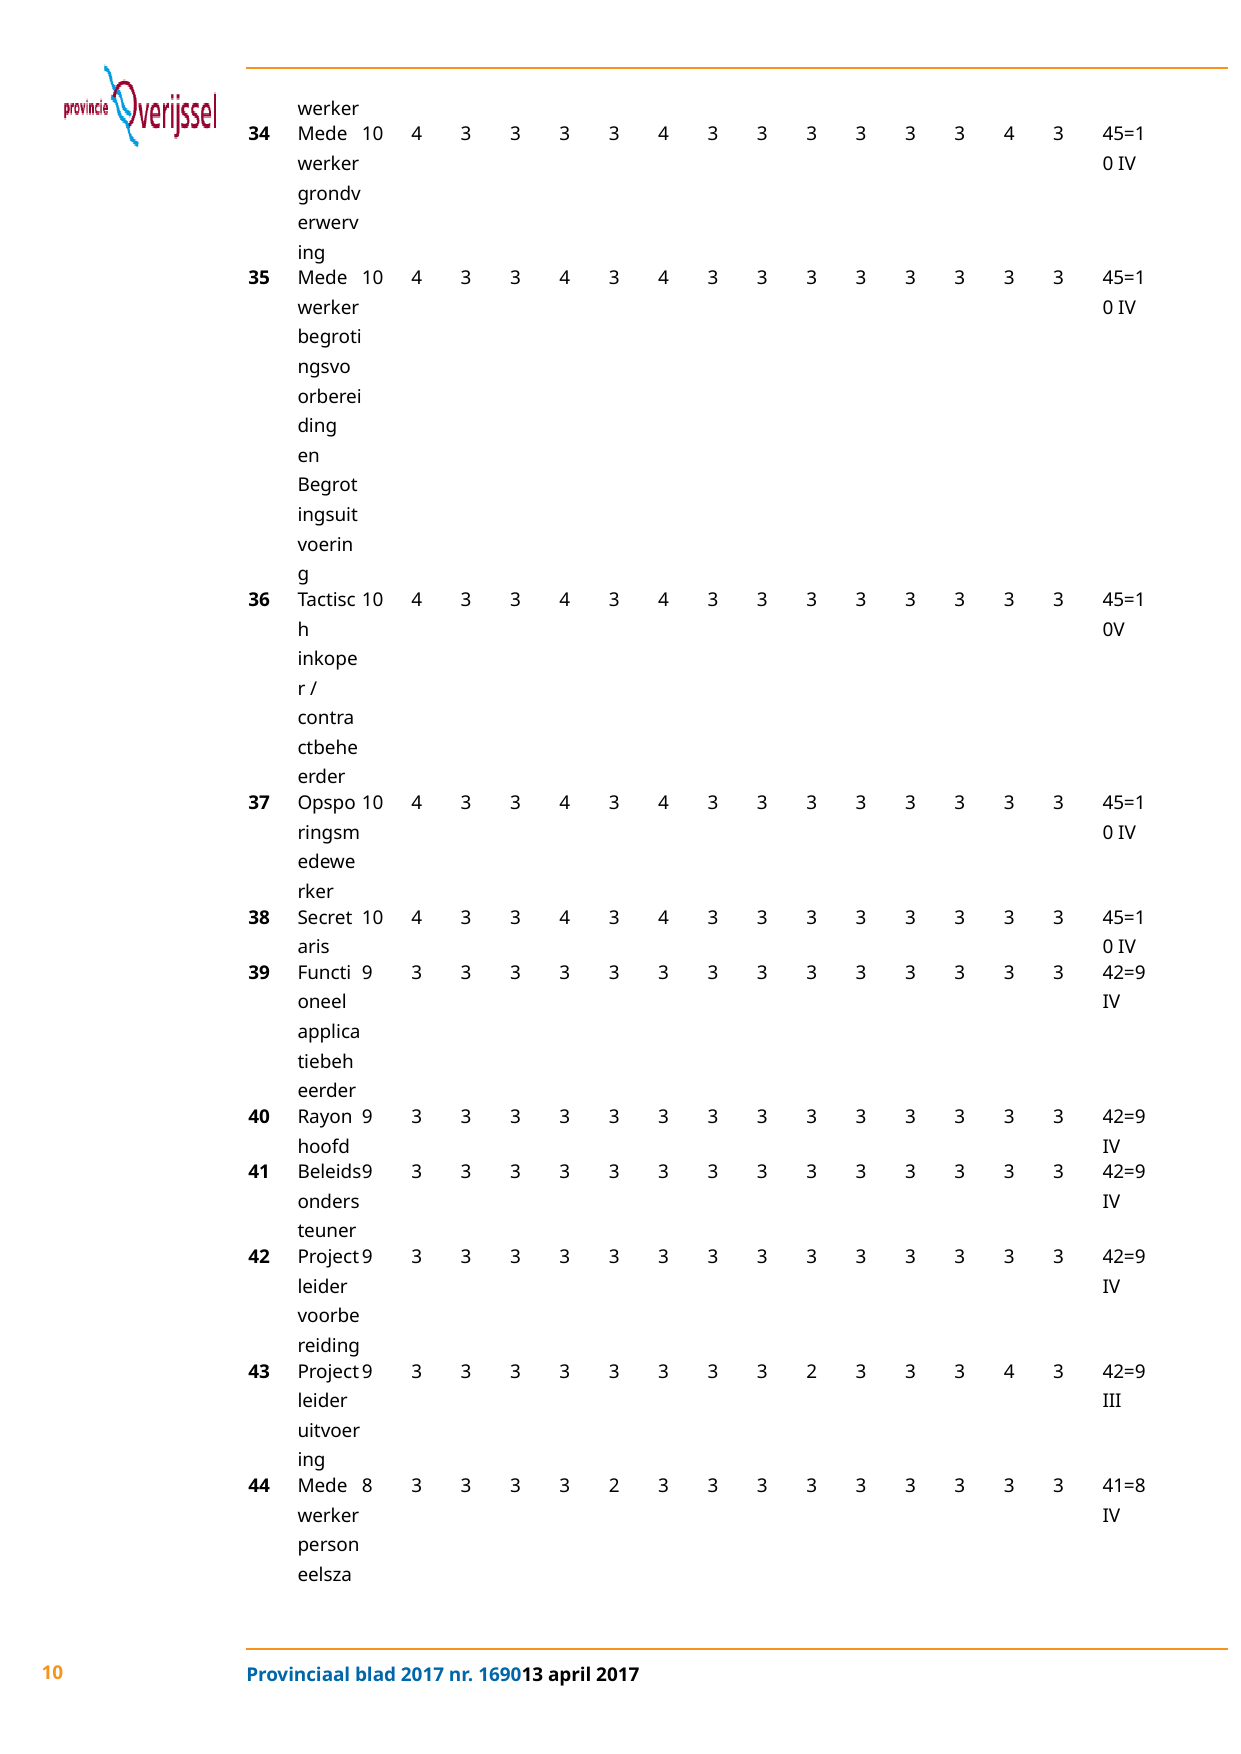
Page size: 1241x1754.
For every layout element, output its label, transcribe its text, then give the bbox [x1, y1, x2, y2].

table_cell 3 [460, 1358, 510, 1472]
table_cell [707, 95, 757, 121]
table_cell 3 [905, 1244, 954, 1358]
table_cell 3 [559, 1473, 608, 1587]
table_cell 45=10V [1102, 586, 1152, 789]
table_cell 45=10 IV [1102, 265, 1152, 586]
table_cell 4 [559, 265, 608, 586]
table_cell 3 [707, 1159, 757, 1243]
table_cell [757, 95, 806, 121]
table_cell [510, 95, 559, 121]
table_cell 10 [362, 904, 411, 959]
table_cell 3 [855, 789, 905, 904]
table_cell 42=9 IV [1102, 1103, 1152, 1158]
table_cell 3 [707, 586, 757, 789]
table_cell 3 [1004, 959, 1053, 1103]
table_cell 10 [362, 789, 411, 904]
table_cell 3 [806, 121, 855, 264]
table_cell 3 [855, 1244, 905, 1358]
table_cell 3 [460, 959, 510, 1103]
table_cell 3 [1004, 1244, 1053, 1358]
table_cell 42=9 IV [1102, 959, 1152, 1103]
table_cell 3 [905, 1473, 954, 1587]
picture [41, 47, 231, 172]
table_cell 4 [411, 789, 460, 904]
table_cell 3 [806, 586, 855, 789]
table_cell 3 [658, 1103, 707, 1158]
table_cell 4 [411, 121, 460, 264]
table_cell 3 [510, 904, 559, 959]
table_cell 3 [411, 1358, 460, 1472]
table_cell 43 [248, 1358, 297, 1472]
table_cell 45=10 IV [1102, 904, 1152, 959]
table_cell 2 [806, 1358, 855, 1472]
table_cell 3 [609, 1358, 658, 1472]
table_cell 3 [411, 1473, 460, 1587]
table_cell 3 [1053, 586, 1102, 789]
table_cell 3 [460, 789, 510, 904]
table_cell 3 [1053, 959, 1102, 1103]
table_cell 3 [658, 1159, 707, 1243]
table_cell 9 [362, 1103, 411, 1158]
table_cell [559, 95, 608, 121]
table_cell 3 [707, 1473, 757, 1587]
table_cell 3 [905, 586, 954, 789]
table_cell 3 [707, 904, 757, 959]
table_cell 4 [658, 586, 707, 789]
table_cell 3 [855, 121, 905, 264]
table_cell 3 [460, 265, 510, 586]
table_cell 3 [757, 1244, 806, 1358]
table_cell 3 [707, 121, 757, 264]
table_cell 3 [806, 789, 855, 904]
table_cell 3 [707, 1103, 757, 1158]
table_cell 3 [855, 1103, 905, 1158]
table_cell 41 [248, 1159, 297, 1243]
table_cell 3 [806, 904, 855, 959]
table_cell 45=10 IV [1102, 121, 1152, 264]
table_cell 3 [707, 959, 757, 1103]
table_cell 4 [1004, 1358, 1053, 1472]
table_cell 38 [248, 904, 297, 959]
table_cell Projectleider uitvoering [297, 1358, 362, 1472]
table_cell 9 [362, 1159, 411, 1243]
table_cell 3 [757, 1473, 806, 1587]
table_cell 3 [905, 1159, 954, 1243]
table_cell 3 [510, 1159, 559, 1243]
table_cell 9 [362, 1244, 411, 1358]
table_cell 3 [757, 1103, 806, 1158]
table_cell 3 [658, 1244, 707, 1358]
table_cell 3 [707, 1244, 757, 1358]
table_cell 3 [609, 121, 658, 264]
table_cell 3 [806, 1103, 855, 1158]
table_cell 4 [1004, 121, 1053, 264]
table_cell Opsporingsmedewerker [297, 789, 362, 904]
table_cell 3 [757, 959, 806, 1103]
table_cell 3 [411, 959, 460, 1103]
table_cell Secretaris [297, 904, 362, 959]
table_cell 8 [362, 1473, 411, 1587]
table_cell 3 [954, 1159, 1003, 1243]
table_cell [905, 95, 954, 121]
table_cell Medewerker personeelsza [297, 1473, 362, 1587]
table_cell 3 [1004, 904, 1053, 959]
table_cell 3 [855, 1358, 905, 1472]
table_cell 3 [954, 1473, 1003, 1587]
table_cell 3 [460, 586, 510, 789]
table_cell [1102, 95, 1152, 121]
table_cell 3 [954, 121, 1003, 264]
table_cell 3 [1004, 1159, 1053, 1243]
table_cell 3 [460, 121, 510, 264]
table_cell 3 [510, 789, 559, 904]
table_cell 3 [905, 789, 954, 904]
table_cell 3 [460, 1159, 510, 1243]
table_cell 3 [757, 265, 806, 586]
table_cell Rayonhoofd [297, 1103, 362, 1158]
table_cell 41=8 IV [1102, 1473, 1152, 1587]
table_cell 3 [1004, 265, 1053, 586]
table_cell Tactisch inkoper / contractbeheerder [297, 586, 362, 789]
table_cell 3 [855, 959, 905, 1103]
table_cell 10 [362, 586, 411, 789]
table_cell 2 [609, 1473, 658, 1587]
table_cell 3 [460, 904, 510, 959]
table_cell 3 [460, 1103, 510, 1158]
table_cell 3 [1004, 1103, 1053, 1158]
table_cell 10 [362, 121, 411, 264]
table_cell 3 [510, 1358, 559, 1472]
table_cell 3 [757, 586, 806, 789]
table_cell 3 [806, 1159, 855, 1243]
table_cell [362, 95, 411, 121]
table_cell 3 [806, 1473, 855, 1587]
table_cell 44 [248, 1473, 297, 1587]
table_cell 3 [806, 959, 855, 1103]
table_cell 3 [1053, 1103, 1102, 1158]
table_cell 4 [658, 789, 707, 904]
table_cell 45=10 IV [1102, 789, 1152, 904]
table_cell 4 [658, 265, 707, 586]
table_cell 4 [559, 586, 608, 789]
table_cell 3 [1053, 265, 1102, 586]
table_cell [806, 95, 855, 121]
table_cell Medewerker grondverwerving [297, 121, 362, 264]
table_cell 4 [658, 121, 707, 264]
table_cell [248, 95, 297, 121]
table_cell 3 [460, 1473, 510, 1587]
table_cell Medewerker begrotingsvoorbereiding en Begrotingsuitvoering [297, 265, 362, 586]
table_cell 3 [806, 265, 855, 586]
table_cell 3 [905, 121, 954, 264]
table_cell 3 [806, 1244, 855, 1358]
table_cell 3 [658, 1473, 707, 1587]
table_cell 3 [609, 1244, 658, 1358]
table_cell 4 [411, 904, 460, 959]
table_cell 3 [905, 904, 954, 959]
table_cell 3 [954, 904, 1003, 959]
table_cell 3 [411, 1159, 460, 1243]
table_cell 3 [411, 1103, 460, 1158]
table_cell [460, 95, 510, 121]
table_cell [1004, 95, 1053, 121]
table_cell 3 [510, 121, 559, 264]
table_cell 3 [1004, 586, 1053, 789]
table_cell 3 [460, 1244, 510, 1358]
table_cell 3 [559, 1103, 608, 1158]
table_cell 3 [954, 959, 1003, 1103]
table_cell 3 [855, 1473, 905, 1587]
table_cell 3 [757, 789, 806, 904]
table_cell 3 [658, 1358, 707, 1472]
table_cell [658, 95, 707, 121]
table_cell 3 [855, 1159, 905, 1243]
table_cell 3 [1004, 789, 1053, 904]
table_cell 3 [609, 586, 658, 789]
table_cell 42=9 III [1102, 1358, 1152, 1472]
table_cell 42 [248, 1244, 297, 1358]
table_cell 3 [954, 586, 1003, 789]
table_cell 42=9 IV [1102, 1244, 1152, 1358]
table_cell 3 [905, 1358, 954, 1472]
table_cell 3 [855, 586, 905, 789]
table_cell [855, 95, 905, 121]
table_cell 3 [954, 1244, 1003, 1358]
table_cell 3 [1053, 121, 1102, 264]
table_cell 42=9 IV [1102, 1159, 1152, 1243]
table_cell 3 [559, 959, 608, 1103]
table_cell 3 [559, 1159, 608, 1243]
table_cell 3 [559, 1358, 608, 1472]
table_cell 3 [510, 959, 559, 1103]
table_cell 3 [855, 265, 905, 586]
table_cell 3 [855, 904, 905, 959]
table_cell Functioneel applicatiebeheerder [297, 959, 362, 1103]
table_cell 4 [411, 586, 460, 789]
table_cell 37 [248, 789, 297, 904]
table_cell 3 [954, 789, 1003, 904]
table_cell 3 [1004, 1473, 1053, 1587]
table_cell 4 [559, 904, 608, 959]
table_cell 3 [609, 1103, 658, 1158]
table_cell 3 [609, 959, 658, 1103]
table_cell 3 [1053, 1358, 1102, 1472]
table_cell 3 [559, 1244, 608, 1358]
table_cell 3 [905, 1103, 954, 1158]
table_cell 3 [411, 1244, 460, 1358]
table_cell 3 [905, 265, 954, 586]
table_cell 3 [757, 1358, 806, 1472]
table_cell 3 [905, 959, 954, 1103]
table_cell [1053, 95, 1102, 121]
table_cell 3 [609, 904, 658, 959]
table_cell 3 [757, 121, 806, 264]
table_cell 3 [609, 265, 658, 586]
table_cell [954, 95, 1003, 121]
table_cell 3 [559, 121, 608, 264]
table_cell 3 [1053, 1244, 1102, 1358]
table_cell 4 [658, 904, 707, 959]
table_cell [609, 95, 658, 121]
table_cell 9 [362, 959, 411, 1103]
table_cell 3 [1053, 1473, 1102, 1587]
table_cell 36 [248, 586, 297, 789]
table_cell 3 [954, 1358, 1003, 1472]
table_cell 39 [248, 959, 297, 1103]
table_cell 3 [510, 265, 559, 586]
table_cell 3 [1053, 1159, 1102, 1243]
table_cell 3 [510, 1103, 559, 1158]
table_cell 3 [707, 789, 757, 904]
table_cell werker [297, 95, 362, 121]
table_cell 3 [1053, 789, 1102, 904]
table_cell [411, 95, 460, 121]
table_cell 3 [954, 265, 1003, 586]
table_cell 3 [658, 959, 707, 1103]
table_cell 3 [510, 1244, 559, 1358]
table_cell 3 [707, 1358, 757, 1472]
table_cell 35 [248, 265, 297, 586]
table_cell 40 [248, 1103, 297, 1158]
table_cell 3 [707, 265, 757, 586]
table_cell 3 [757, 904, 806, 959]
table_cell 34 [248, 121, 297, 264]
table_cell 3 [510, 586, 559, 789]
table_cell 10 [362, 265, 411, 586]
table_cell Beleidsondersteuner [297, 1159, 362, 1243]
table_cell 3 [954, 1103, 1003, 1158]
table_cell 3 [609, 789, 658, 904]
table_cell 9 [362, 1358, 411, 1472]
table_cell 3 [1053, 904, 1102, 959]
table_cell 3 [609, 1159, 658, 1243]
table_cell 3 [757, 1159, 806, 1243]
table_cell Projectleider voorbereiding [297, 1244, 362, 1358]
table_cell 3 [510, 1473, 559, 1587]
table_cell 4 [411, 265, 460, 586]
table_cell 4 [559, 789, 608, 904]
